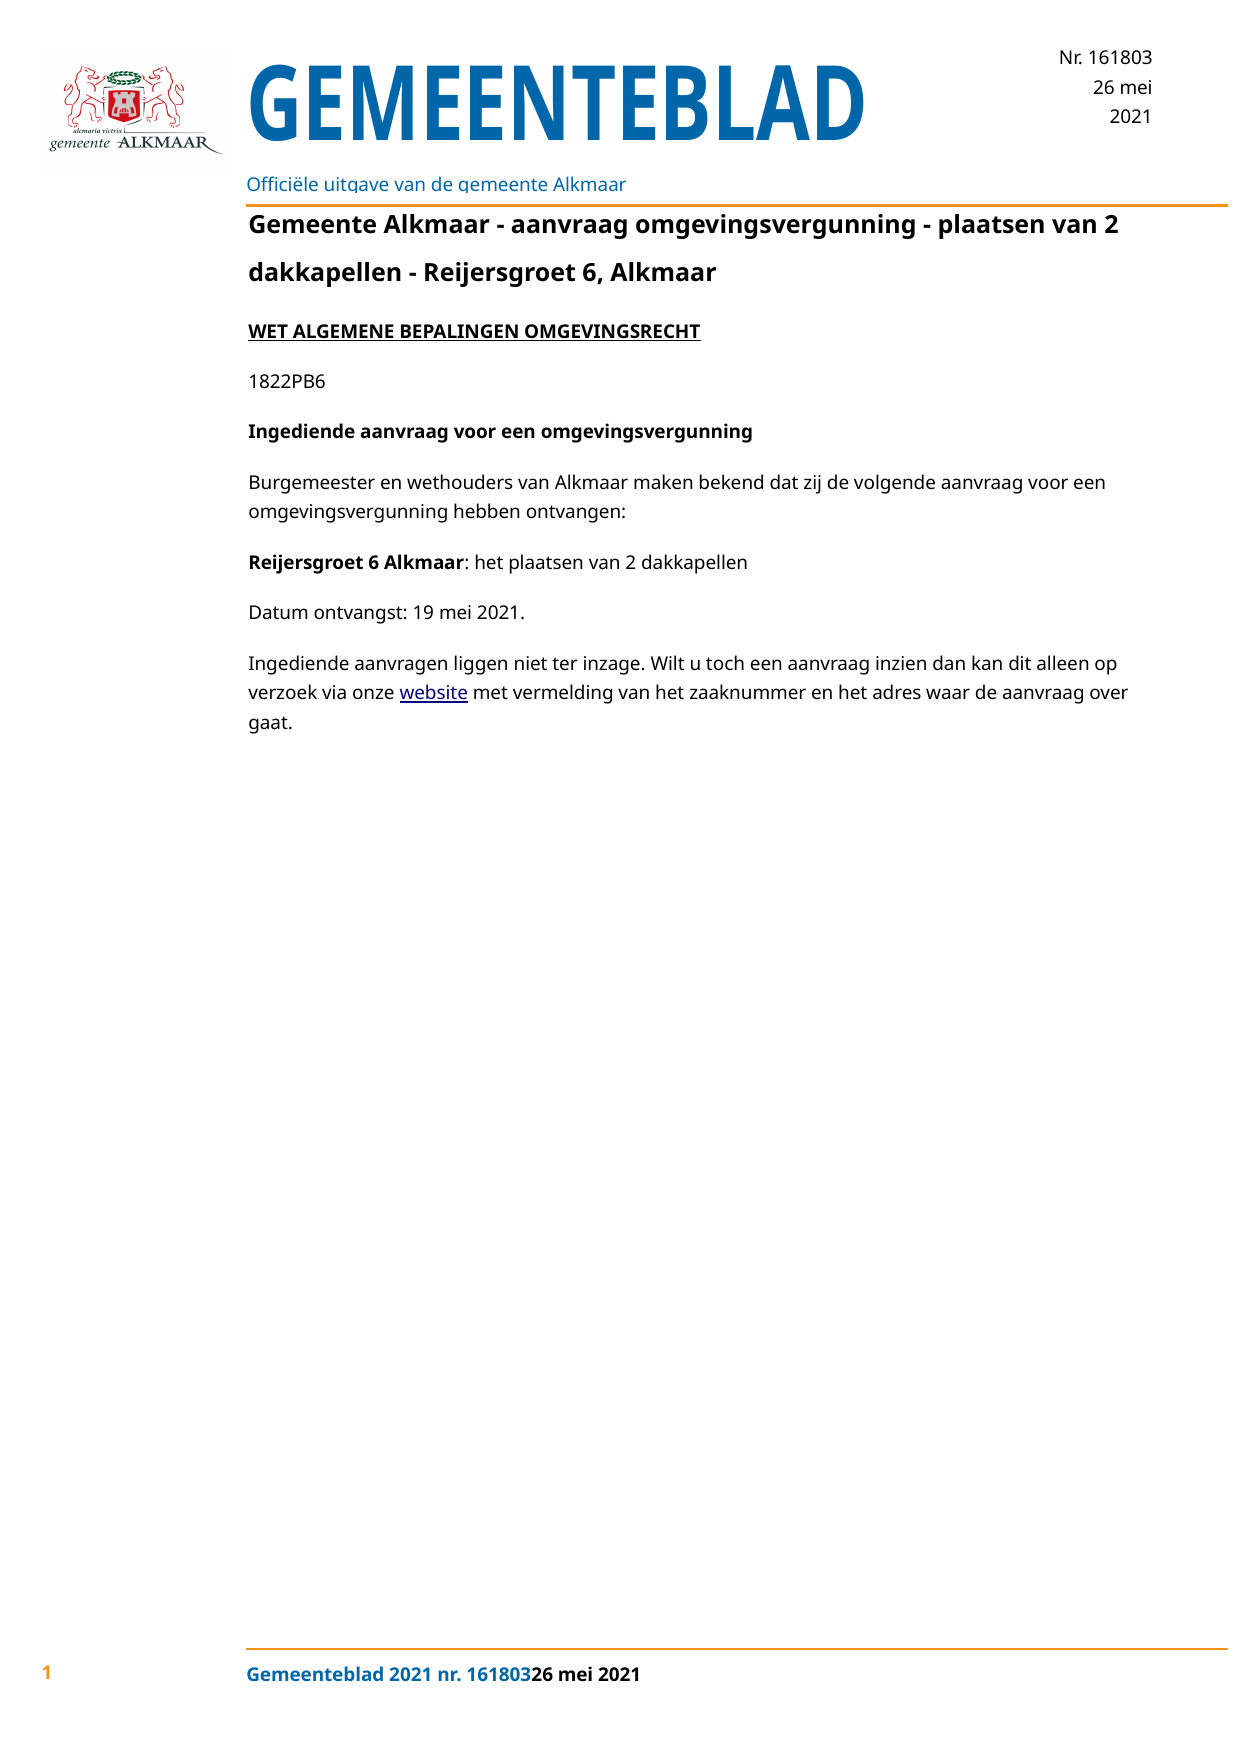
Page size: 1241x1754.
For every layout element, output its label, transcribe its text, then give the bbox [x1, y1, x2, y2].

text Datum ontvangst: 19 mei 2021. [248, 599, 1152, 625]
picture [41, 47, 231, 172]
text Ingediende aanvraag voor een omgevingsvergunning [248, 419, 1152, 444]
text Reijersgroet 6 Alkmaar: het plaatsen van 2 dakkapellen [248, 549, 1152, 575]
text Gemeente Alkmaar - aanvraag omgevingsvergunning - plaatsen van 2 dakkapellen - Reijersgroet 6, Alkmaar [248, 207, 1152, 288]
text WET ALGEMENE BEPALINGEN OMGEVINGSRECHT [248, 318, 1152, 344]
text 1822PB6 [248, 368, 1152, 394]
text Ingediende aanvragen liggen niet ter inzage. Wilt u toch een aanvraag inzien dan kan dit alleen op verzoek via onze website met vermelding van het zaaknummer en het adres waar de aanvraag over gaat. [248, 650, 1152, 735]
text Burgemeester en wethouders van Alkmaar maken bekend dat zij de volgende aanvraag voor een omgevingsvergunning hebben ontvangen: [248, 469, 1152, 524]
